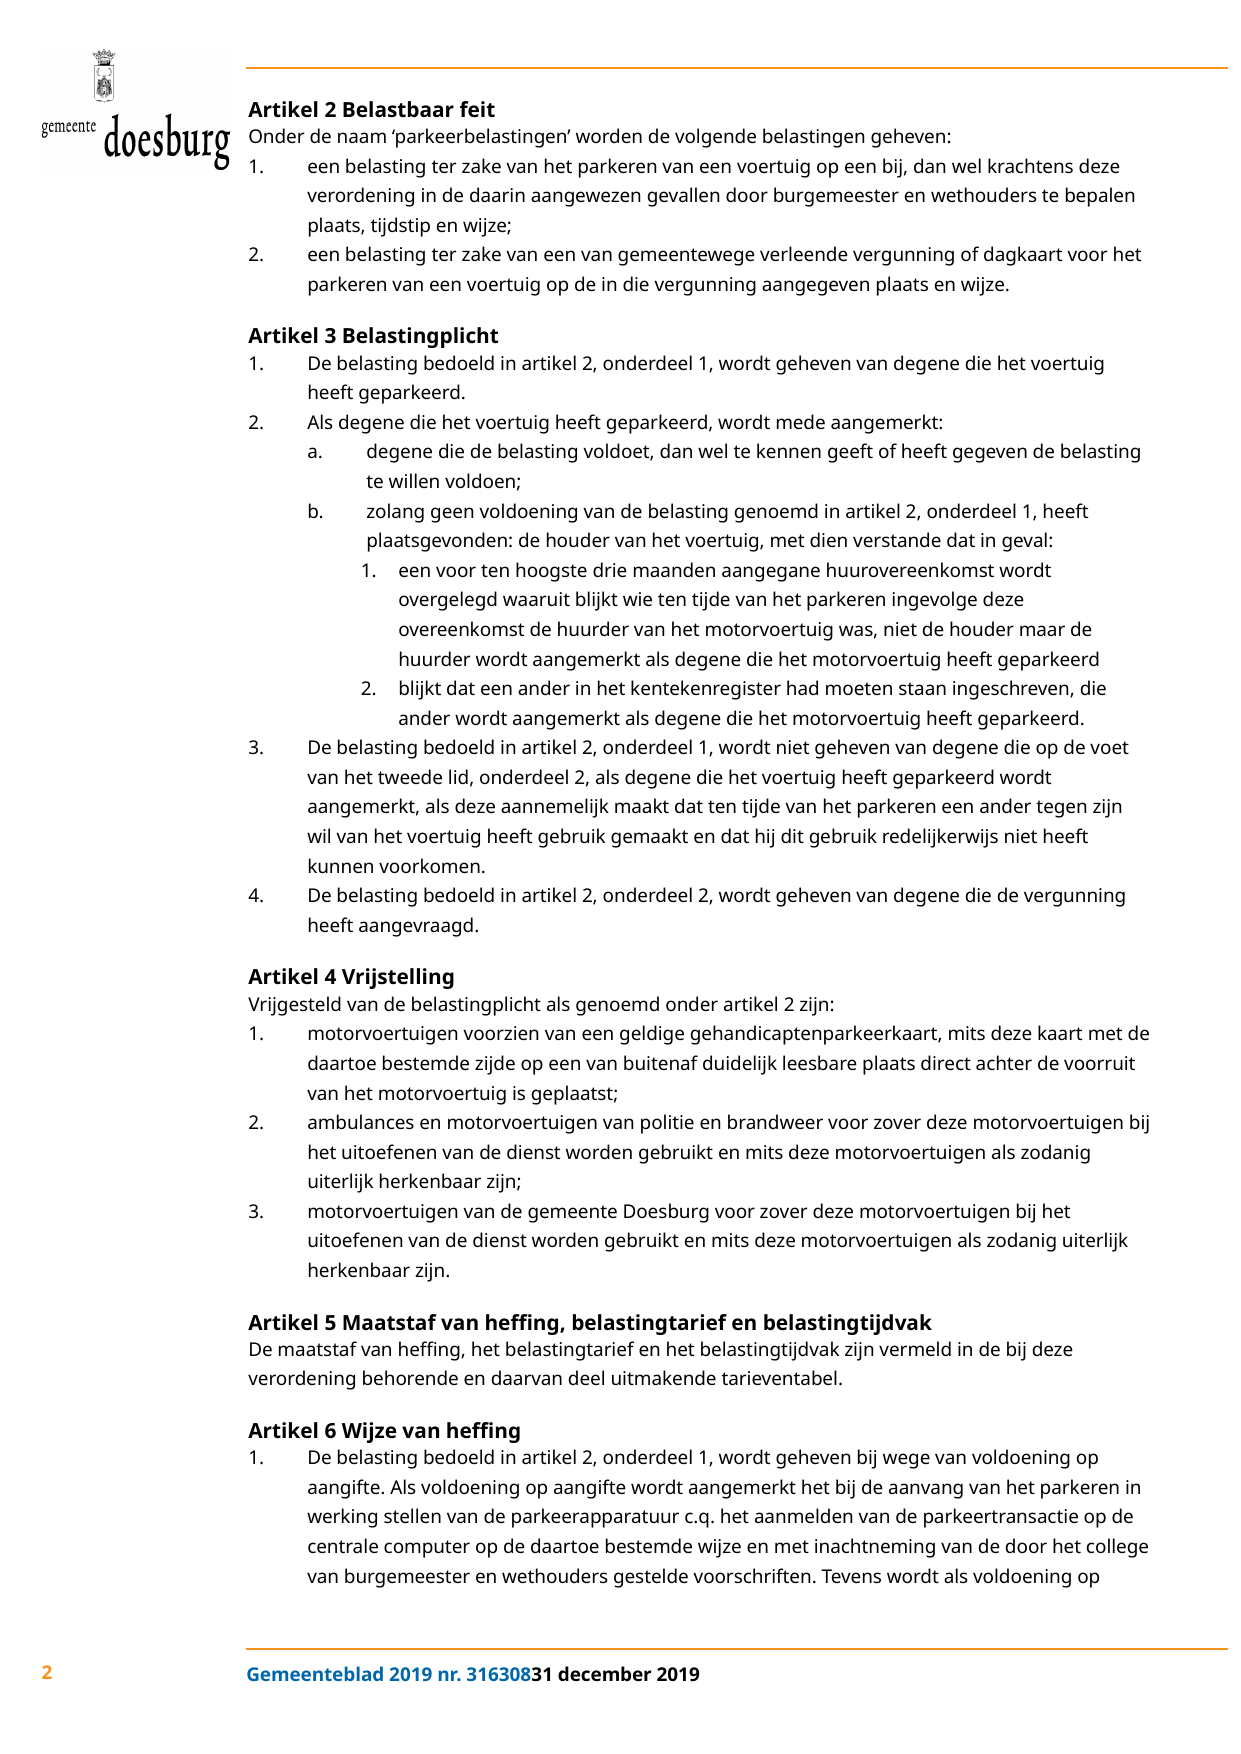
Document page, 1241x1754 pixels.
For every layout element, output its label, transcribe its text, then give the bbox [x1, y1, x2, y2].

list een voor ten hoogste drie maanden aangegane huurovereenkomst wordt overgelegd waaruit blijkt wie ten tijde van het parkeren ingevolge deze overeenkomst de huurder van het motorvoertuig was, niet de houder maar de huurder wordt aangemerkt als degene die het motorvoertuig heeft geparkeerd [361, 557, 1152, 672]
picture [41, 47, 231, 172]
list motorvoertuigen voorzien van een geldige gehandicaptenparkeerkaart, mits deze kaart met de daartoe bestemde zijde op een van buitenaf duidelijk leesbare plaats direct achter de voorruit van het motorvoertuig is geplaatst; [248, 1021, 1152, 1105]
list motorvoertuigen van de gemeente Doesburg voor zover deze motorvoertuigen bij het uitoefenen van de dienst worden gebruikt en mits deze motorvoertuigen als zodanig uiterlijk herkenbaar zijn. [248, 1198, 1152, 1283]
list een belasting ter zake van het parkeren van een voertuig op een bij, dan wel krachtens deze verordening in de daarin aangewezen gevallen door burgemeester en wethouders te bepalen plaats, tijdstip en wijze; [248, 153, 1152, 238]
list degene die de belasting voldoet, dan wel te kennen geeft of heeft gegeven de belasting te willen voldoen; [307, 439, 1152, 494]
list De belasting bedoeld in artikel 2, onderdeel 2, wordt geheven van degene die de vergunning heeft aangevraagd. [248, 882, 1152, 938]
text Vrijgesteld van de belastingplicht als genoemd onder artikel 2 zijn: [248, 991, 1152, 1017]
list zolang geen voldoening van de belasting genoemd in artikel 2, onderdeel 1, heeft plaatsgevonden: de houder van het voertuig, met dien verstande dat in geval: [307, 498, 1152, 553]
list Als degene die het voertuig heeft geparkeerd, wordt mede aangemerkt: [248, 409, 1152, 435]
list ambulances en motorvoertuigen van politie en brandweer voor zover deze motorvoertuigen bij het uitoefenen van de dienst worden gebruikt en mits deze motorvoertuigen als zodanig uiterlijk herkenbaar zijn; [248, 1109, 1152, 1194]
text De maatstaf van heffing, het belastingtarief en het belastingtijdvak zijn vermeld in de bij deze verordening behorende en daarvan deel uitmakende tarieventabel. [248, 1336, 1152, 1391]
list blijkt dat een ander in het kentekenregister had moeten staan ingeschreven, die ander wordt aangemerkt als degene die het motorvoertuig heeft geparkeerd. [361, 675, 1152, 731]
text Artikel 4 Vrijstelling [248, 962, 1152, 991]
list De belasting bedoeld in artikel 2, onderdeel 1, wordt geheven van degene die het voertuig heeft geparkeerd. [248, 350, 1152, 405]
text Artikel 6 Wijze van heffing [248, 1416, 1152, 1444]
list De belasting bedoeld in artikel 2, onderdeel 1, wordt geheven bij wege van voldoening op aangifte. Als voldoening op aangifte wordt aangemerkt het bij de aanvang van het parkeren in werking stellen van de parkeerapparatuur c.q. het aanmelden van de parkeertransactie op de centrale computer op de daartoe bestemde wijze en met inachtneming van de door het college van burgemeester en wethouders gestelde voorschriften. Tevens wordt als voldoening op [248, 1444, 1152, 1588]
text Artikel 3 Belastingplicht [248, 322, 1152, 350]
text Artikel 2 Belastbaar feit [248, 95, 1152, 123]
list De belasting bedoeld in artikel 2, onderdeel 1, wordt niet geheven van degene die op de voet van het tweede lid, onderdeel 2, als degene die het voertuig heeft geparkeerd wordt aangemerkt, als deze aannemelijk maakt dat ten tijde van het parkeren een ander tegen zijn wil van het voertuig heeft gebruik gemaakt en dat hij dit gebruik redelijkerwijs niet heeft kunnen voorkomen. [248, 734, 1152, 879]
text Onder de naam ‘parkeerbelastingen’ worden de volgende belastingen geheven: [248, 123, 1152, 149]
list een belasting ter zake van een van gemeentewege verleende vergunning of dagkaart voor het parkeren van een voertuig op de in die vergunning aangegeven plaats en wijze. [248, 242, 1152, 297]
text Artikel 5 Maatstaf van heffing, belastingtarief en belastingtijdvak [248, 1308, 1152, 1336]
